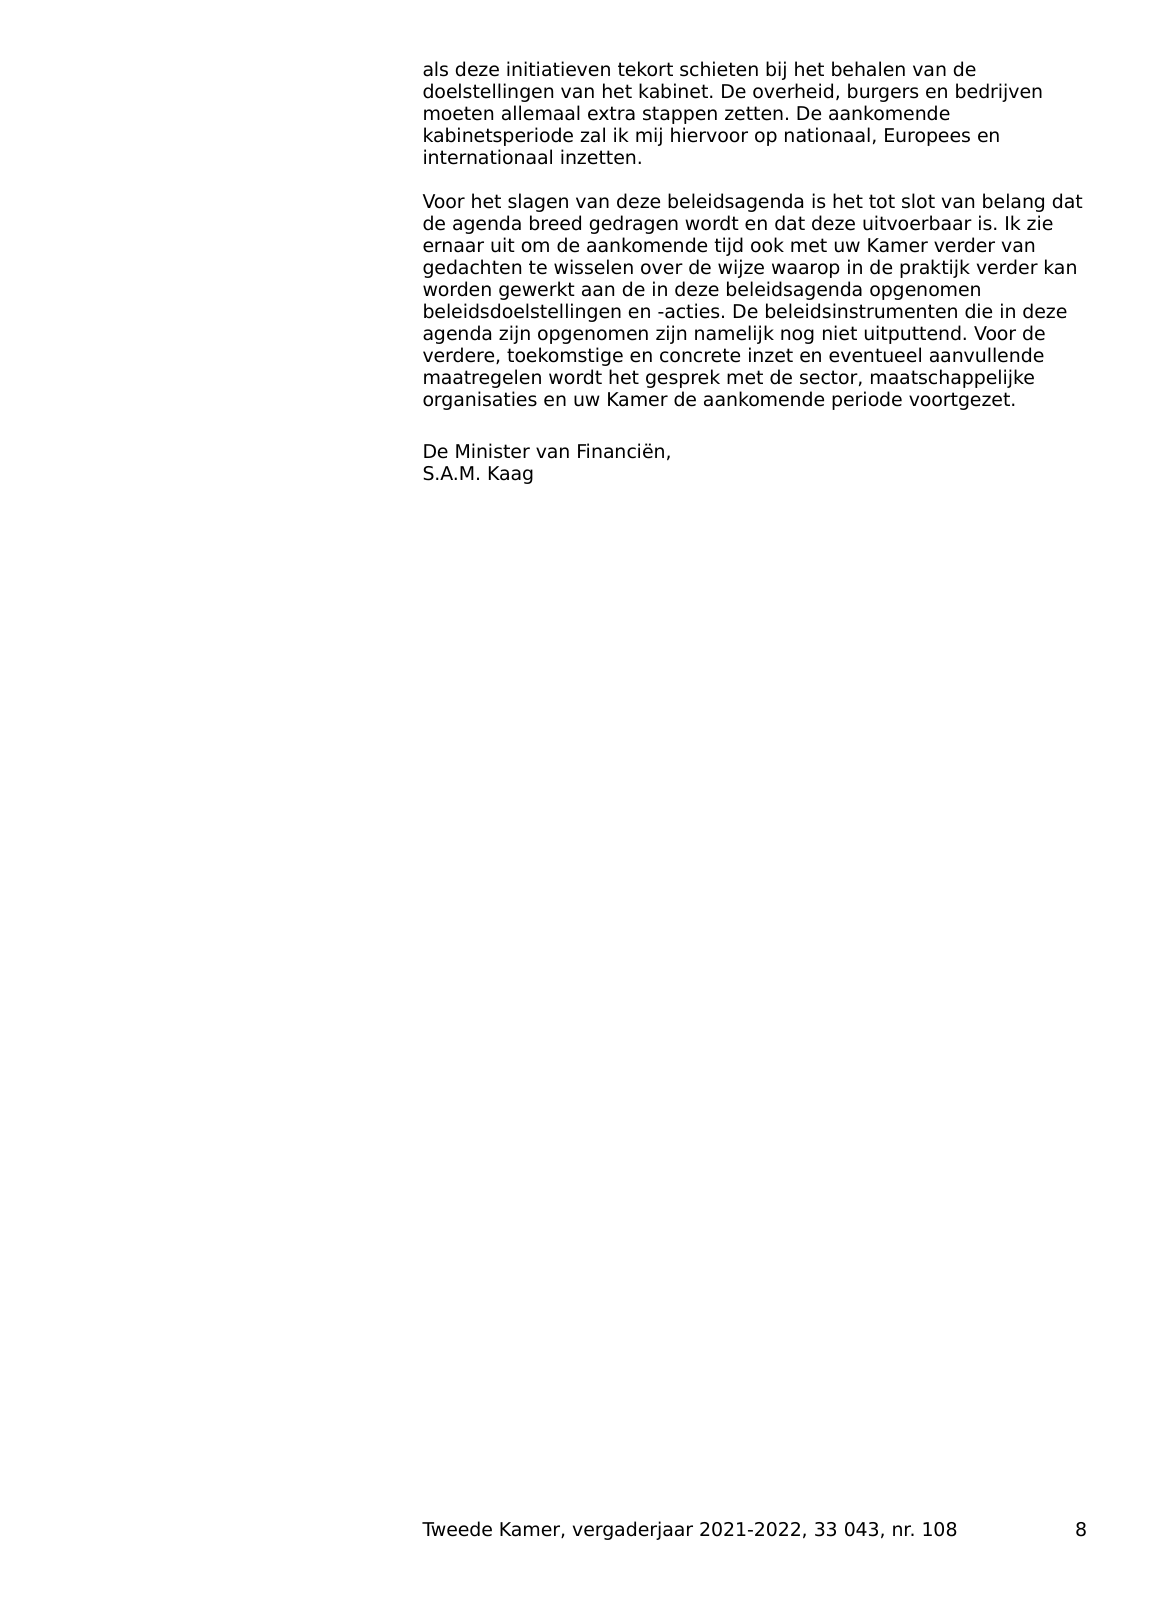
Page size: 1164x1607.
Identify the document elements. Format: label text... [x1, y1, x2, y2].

text De Minister van Financiën, S.A.M. Kaag [422, 441, 1087, 485]
text Voor het slagen van deze beleidsagenda is het tot slot van belang dat de agenda breed gedragen wordt en dat deze uitvoerbaar is. Ik zie ernaar uit om de aankomende tijd ook met uw Kamer verder van gedachten te wisselen over de wijze waarop in de praktijk verder kan worden gewerkt aan de in deze beleidsagenda opgenomen beleidsdoelstellingen en -acties. De beleidsinstrumenten die in deze agenda zijn opgenomen zijn namelijk nog niet uitputtend. Voor de verdere, toekomstige en concrete inzet en eventueel aanvullende maatregelen wordt het gesprek met de sector, maatschappelijke organisaties en uw Kamer de aankomende periode voortgezet. [422, 191, 1087, 411]
text als deze initiatieven tekort schieten bij het behalen van de doelstellingen van het kabinet. De overheid, burgers en bedrijven moeten allemaal extra stappen zetten. De aankomende kabinetsperiode zal ik mij hiervoor op nationaal, Europees en internationaal inzetten. [422, 59, 1087, 169]
